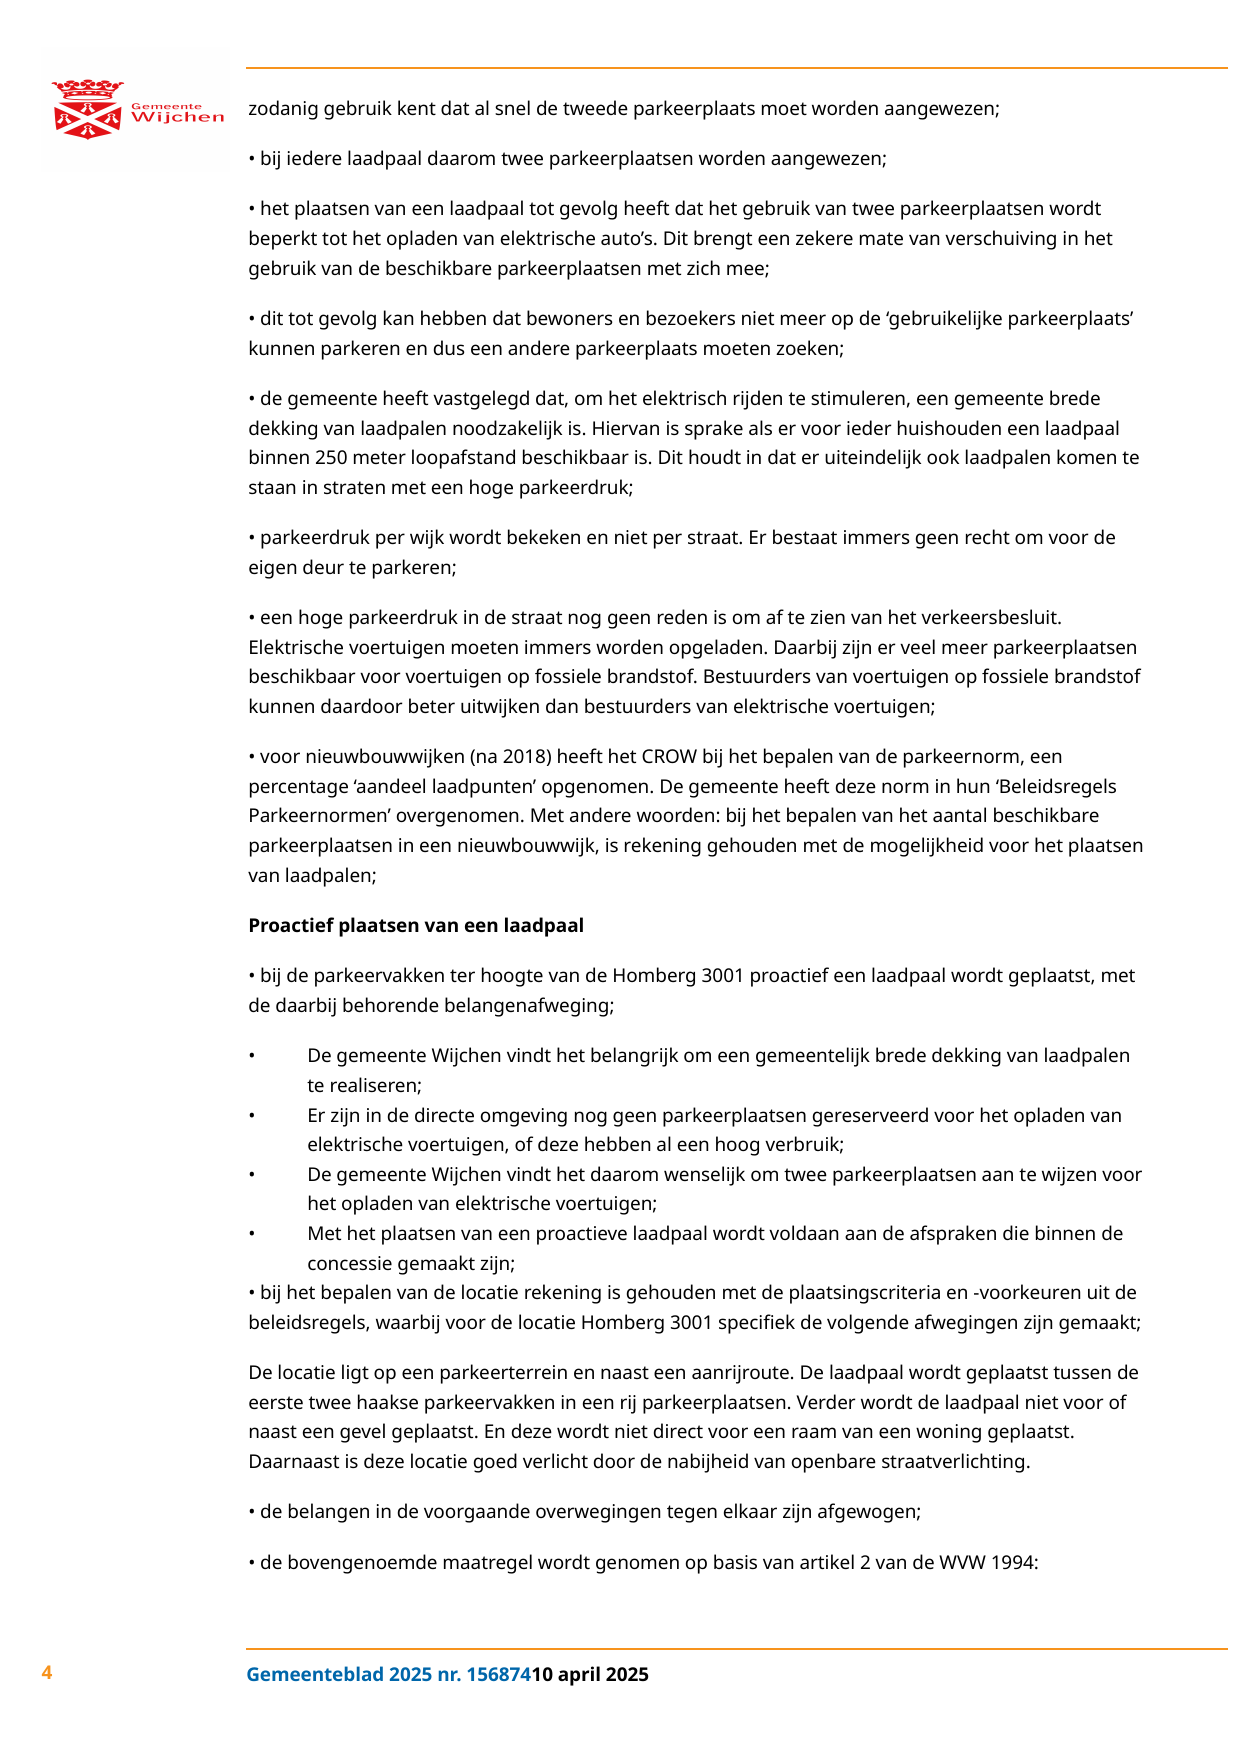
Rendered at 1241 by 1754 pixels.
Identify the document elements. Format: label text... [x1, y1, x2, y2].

text • dit tot gevolg kan hebben dat bewoners en bezoekers niet meer op de ‘gebruikelijke parkeerplaats’ kunnen parkeren en dus een andere parkeerplaats moeten zoeken; [248, 305, 1152, 361]
text • de bovengenoemde maatregel wordt genomen op basis van artikel 2 van de WVW 1994: [248, 1549, 1152, 1575]
text • bij iedere laadpaal daarom twee parkeerplaatsen worden aangewezen; [248, 145, 1152, 171]
text • bij het bepalen van de locatie rekening is gehouden met de plaatsingscriteria en -voorkeuren uit de beleidsregels, waarbij voor de locatie Homberg 3001 specifiek de volgende afwegingen zijn gemaakt; [248, 1279, 1152, 1335]
text • bij de parkeervakken ter hoogte van de Homberg 3001 proactief een laadpaal wordt geplaatst, met de daarbij behorende belangenafweging; [248, 963, 1152, 1018]
list De gemeente Wijchen vindt het belangrijk om een gemeentelijk brede dekking van laadpalen te realiseren; [248, 1043, 1152, 1098]
list Er zijn in de directe omgeving nog geen parkeerplaatsen gereserveerd voor het opladen van elektrische voertuigen, of deze hebben al een hoog verbruik; [248, 1102, 1152, 1157]
text De locatie ligt op een parkeerterrein en naast een aanrijroute. De laadpaal wordt geplaatst tussen de eerste twee haakse parkeervakken in een rij parkeerplaatsen. Verder wordt de laadpaal niet voor of naast een gevel geplaatst. En deze wordt niet direct voor een raam van een woning geplaatst. Daarnaast is deze locatie goed verlicht door de nabijheid van openbare straatverlichting. [248, 1359, 1152, 1474]
text • voor nieuwbouwwijken (na 2018) heeft het CROW bij het bepalen van de parkeernorm, een percentage ‘aandeel laadpunten’ opgenomen. De gemeente heeft deze norm in hun ‘Beleidsregels Parkeernormen’ overgenomen. Met andere woorden: bij het bepalen van het aantal beschikbare parkeerplaatsen in een nieuwbouwwijk, is rekening gehouden met de mogelijkheid voor het plaatsen van laadpalen; [248, 743, 1152, 888]
text • het plaatsen van een laadpaal tot gevolg heeft dat het gebruik van twee parkeerplaatsen wordt beperkt tot het opladen van elektrische auto’s. Dit brengt een zekere mate van verschuiving in het gebruik van de beschikbare parkeerplaatsen met zich mee; [248, 196, 1152, 281]
text • parkeerdruk per wijk wordt bekeken en niet per straat. Er bestaat immers geen recht om voor de eigen deur te parkeren; [248, 524, 1152, 580]
text Proactief plaatsen van een laadpaal [248, 912, 1152, 938]
list Met het plaatsen van een proactieve laadpaal wordt voldaan aan de afspraken die binnen de concessie gemaakt zijn; [248, 1220, 1152, 1276]
text • een hoge parkeerdruk in de straat nog geen reden is om af te zien van het verkeersbesluit. Elektrische voertuigen moeten immers worden opgeladen. Daarbij zijn er veel meer parkeerplaatsen beschikbaar voor voertuigen op fossiele brandstof. Bestuurders van voertuigen op fossiele brandstof kunnen daardoor beter uitwijken dan bestuurders van elektrische voertuigen; [248, 604, 1152, 719]
text • de belangen in de voorgaande overwegingen tegen elkaar zijn afgewogen; [248, 1498, 1152, 1524]
text • de gemeente heeft vastgelegd dat, om het elektrisch rijden te stimuleren, een gemeente brede dekking van laadpalen noodzakelijk is. Hiervan is sprake als er voor ieder huishouden een laadpaal binnen 250 meter loopafstand beschikbaar is. Dit houdt in dat er uiteindelijk ook laadpalen komen te staan in straten met een hoge parkeerdruk; [248, 385, 1152, 500]
list De gemeente Wijchen vindt het daarom wenselijk om twee parkeerplaatsen aan te wijzen voor het opladen van elektrische voertuigen; [248, 1161, 1152, 1216]
text zodanig gebruik kent dat al snel de tweede parkeerplaats moet worden aangewezen; [248, 95, 1152, 121]
picture [41, 47, 231, 172]
